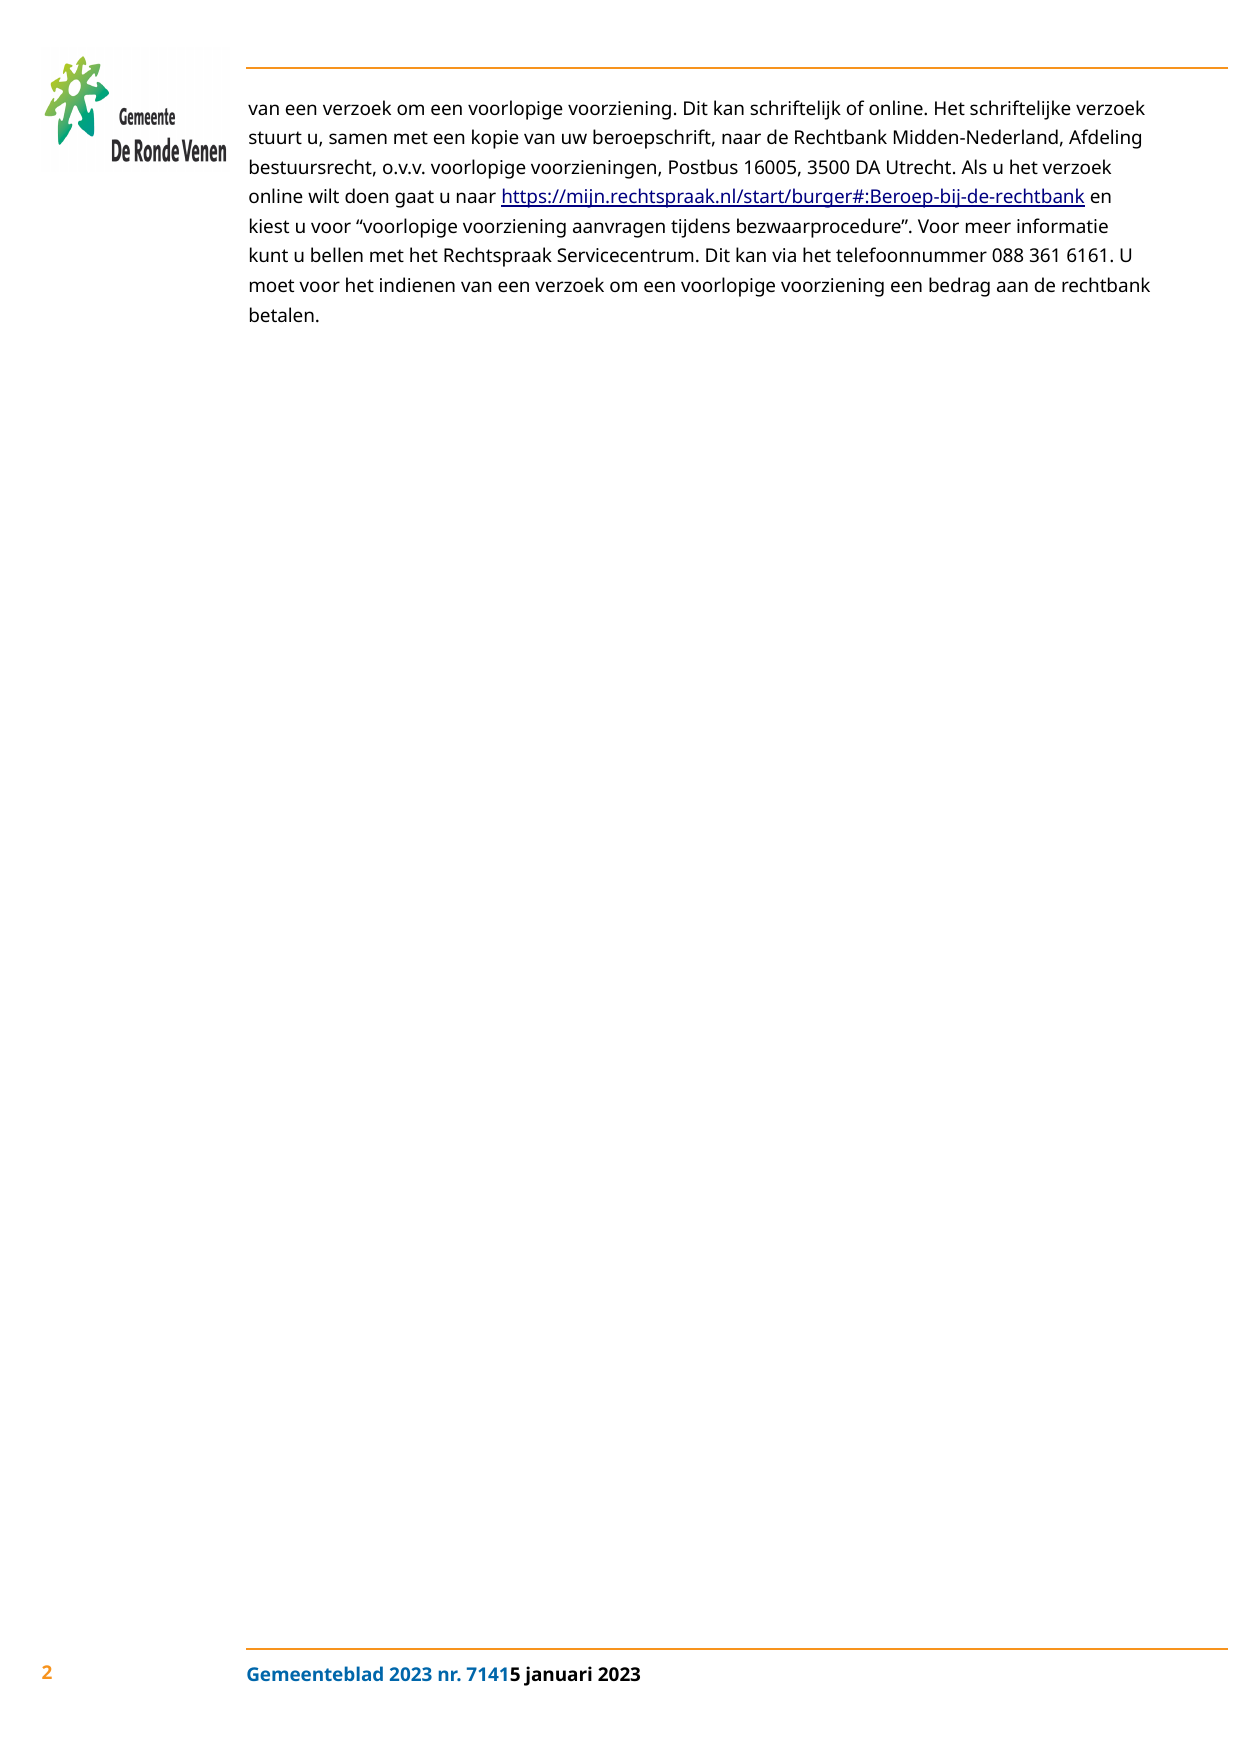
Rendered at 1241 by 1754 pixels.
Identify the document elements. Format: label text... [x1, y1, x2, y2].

picture [41, 47, 231, 172]
text van een verzoek om een voorlopige voorziening. Dit kan schriftelijk of online. Het schriftelijke verzoek stuurt u, samen met een kopie van uw beroepschrift, naar de Rechtbank Midden-Nederland, Afdeling bestuursrecht, o.v.v. voorlopige voorzieningen, Postbus 16005, 3500 DA Utrecht. Als u het verzoek online wilt doen gaat u naar https://mijn.rechtspraak.nl/start/burger#:Beroep-bij-de-rechtbank en kiest u voor “voorlopige voorziening aanvragen tijdens bezwaarprocedure”. Voor meer informatie kunt u bellen met het Rechtspraak Servicecentrum. Dit kan via het telefoonnummer 088 361 6161. U moet voor het indienen van een verzoek om een voorlopige voorziening een bedrag aan de rechtbank betalen. [248, 95, 1152, 328]
